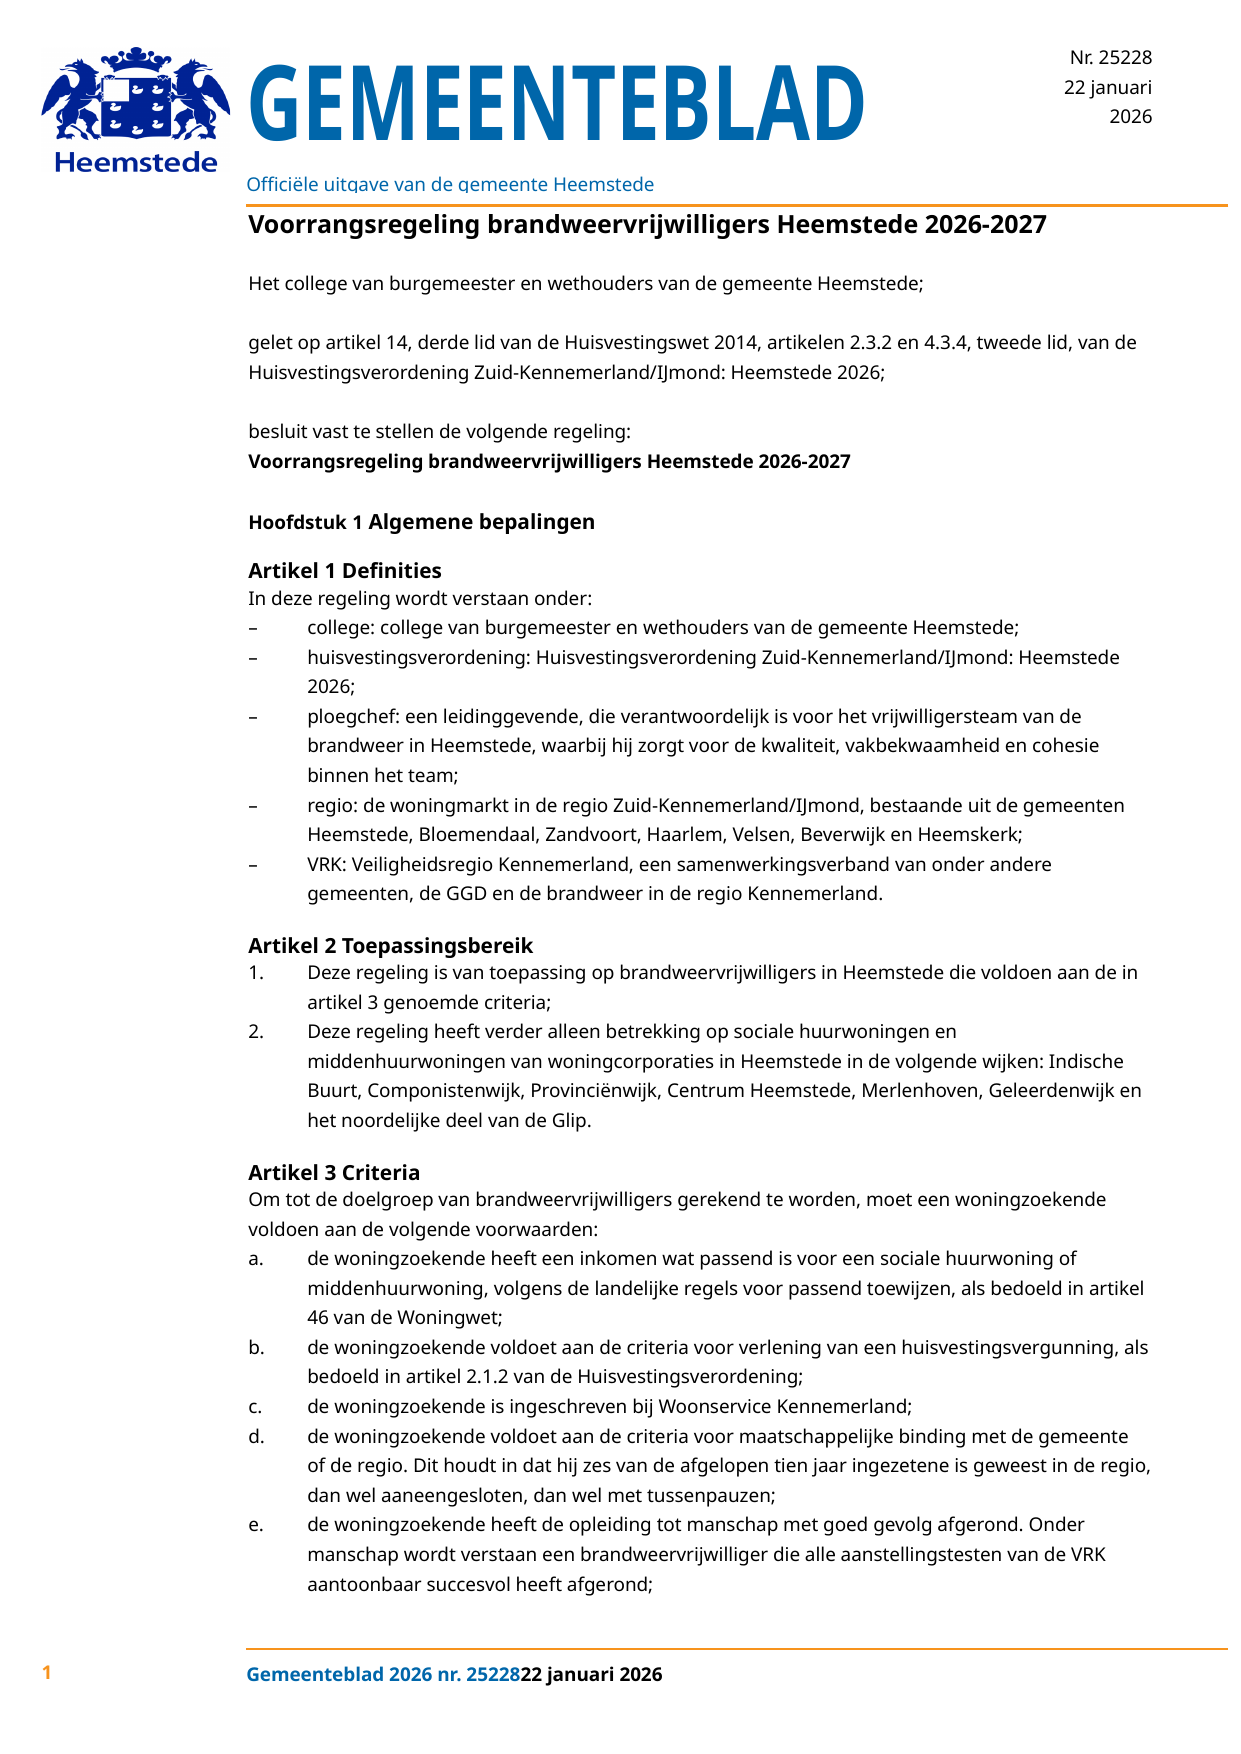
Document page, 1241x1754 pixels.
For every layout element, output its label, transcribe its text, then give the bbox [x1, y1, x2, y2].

list college: college van burgemeester en wethouders van de gemeente Heemstede; [248, 614, 1152, 640]
list de woningzoekende voldoet aan de criteria voor maatschappelijke binding met de gemeente of de regio. Dit houdt in dat hij zes van de afgelopen tien jaar ingezetene is geweest in de regio, dan wel aaneengesloten, dan wel met tussenpauzen; [248, 1423, 1152, 1508]
text Voorrangsregeling brandweervrijwilligers Heemstede 2026-2027 [248, 207, 1152, 241]
list huisvestingsverordening: Huisvestingsverordening Zuid-Kennemerland/IJmond: Heemstede 2026; [248, 644, 1152, 699]
list regio: de woningmarkt in de regio Zuid-Kennemerland/IJmond, bestaande uit de gemeenten Heemstede, Bloemendaal, Zandvoort, Haarlem, Velsen, Beverwijk en Heemskerk; [248, 792, 1152, 847]
text Het college van burgemeester en wethouders van de gemeente Heemstede; [248, 270, 1152, 296]
text gelet op artikel 14, derde lid van de Huisvestingswet 2014, artikelen 2.3.2 en 4.3.4, tweede lid, van de Huisvestingsverordening Zuid-Kennemerland/IJmond: Heemstede 2026; [248, 329, 1152, 385]
list ploegchef: een leidinggevende, die verantwoordelijk is voor het vrijwilligersteam van de brandweer in Heemstede, waarbij hij zorgt voor de kwaliteit, vakbekwaamheid en cohesie binnen het team; [248, 703, 1152, 788]
list Deze regeling is van toepassing op brandweervrijwilligers in Heemstede die voldoen aan de in artikel 3 genoemde criteria; [248, 959, 1152, 1015]
list de woningzoekende heeft een inkomen wat passend is voor een sociale huurwoning of middenhuurwoning, volgens de landelijke regels voor passend toewijzen, als bedoeld in artikel 46 van de Woningwet; [248, 1245, 1152, 1330]
picture [41, 47, 231, 172]
text Hoofdstuk 1 Algemene bepalingen [248, 507, 1152, 535]
text besluit vast te stellen de volgende regeling: [248, 418, 1152, 444]
text In deze regeling wordt verstaan onder: [248, 585, 1152, 610]
list de woningzoekende voldoet aan de criteria voor verlening van een huisvestingsvergunning, als bedoeld in artikel 2.1.2 van de Huisvestingsverordening; [248, 1334, 1152, 1389]
text Voorrangsregeling brandweervrijwilligers Heemstede 2026-2027 [248, 448, 1152, 473]
list de woningzoekende heeft de opleiding tot manschap met goed gevolg afgerond. Onder manschap wordt verstaan een brandweervrijwilliger die alle aanstellingstesten van de VRK aantoonbaar succesvol heeft afgerond; [248, 1512, 1152, 1596]
text Artikel 1 Definities [248, 556, 1152, 585]
text Artikel 3 Criteria [248, 1158, 1152, 1186]
text Artikel 2 Toepassingsbereik [248, 931, 1152, 959]
list Deze regeling heeft verder alleen betrekking op sociale huurwoningen en middenhuurwoningen van woningcorporaties in Heemstede in de volgende wijken: Indische Buurt, Componistenwijk, Provinciënwijk, Centrum Heemstede, Merlenhoven, Geleerdenwijk en het noordelijke deel van de Glip. [248, 1018, 1152, 1133]
text Om tot de doelgroep van brandweervrijwilligers gerekend te worden, moet een woningzoekende voldoen aan de volgende voorwaarden: [248, 1186, 1152, 1241]
list de woningzoekende is ingeschreven bij Woonservice Kennemerland; [248, 1393, 1152, 1419]
list VRK: Veiligheidsregio Kennemerland, een samenwerkingsverband van onder andere gemeenten, de GGD en de brandweer in de regio Kennemerland. [248, 851, 1152, 906]
